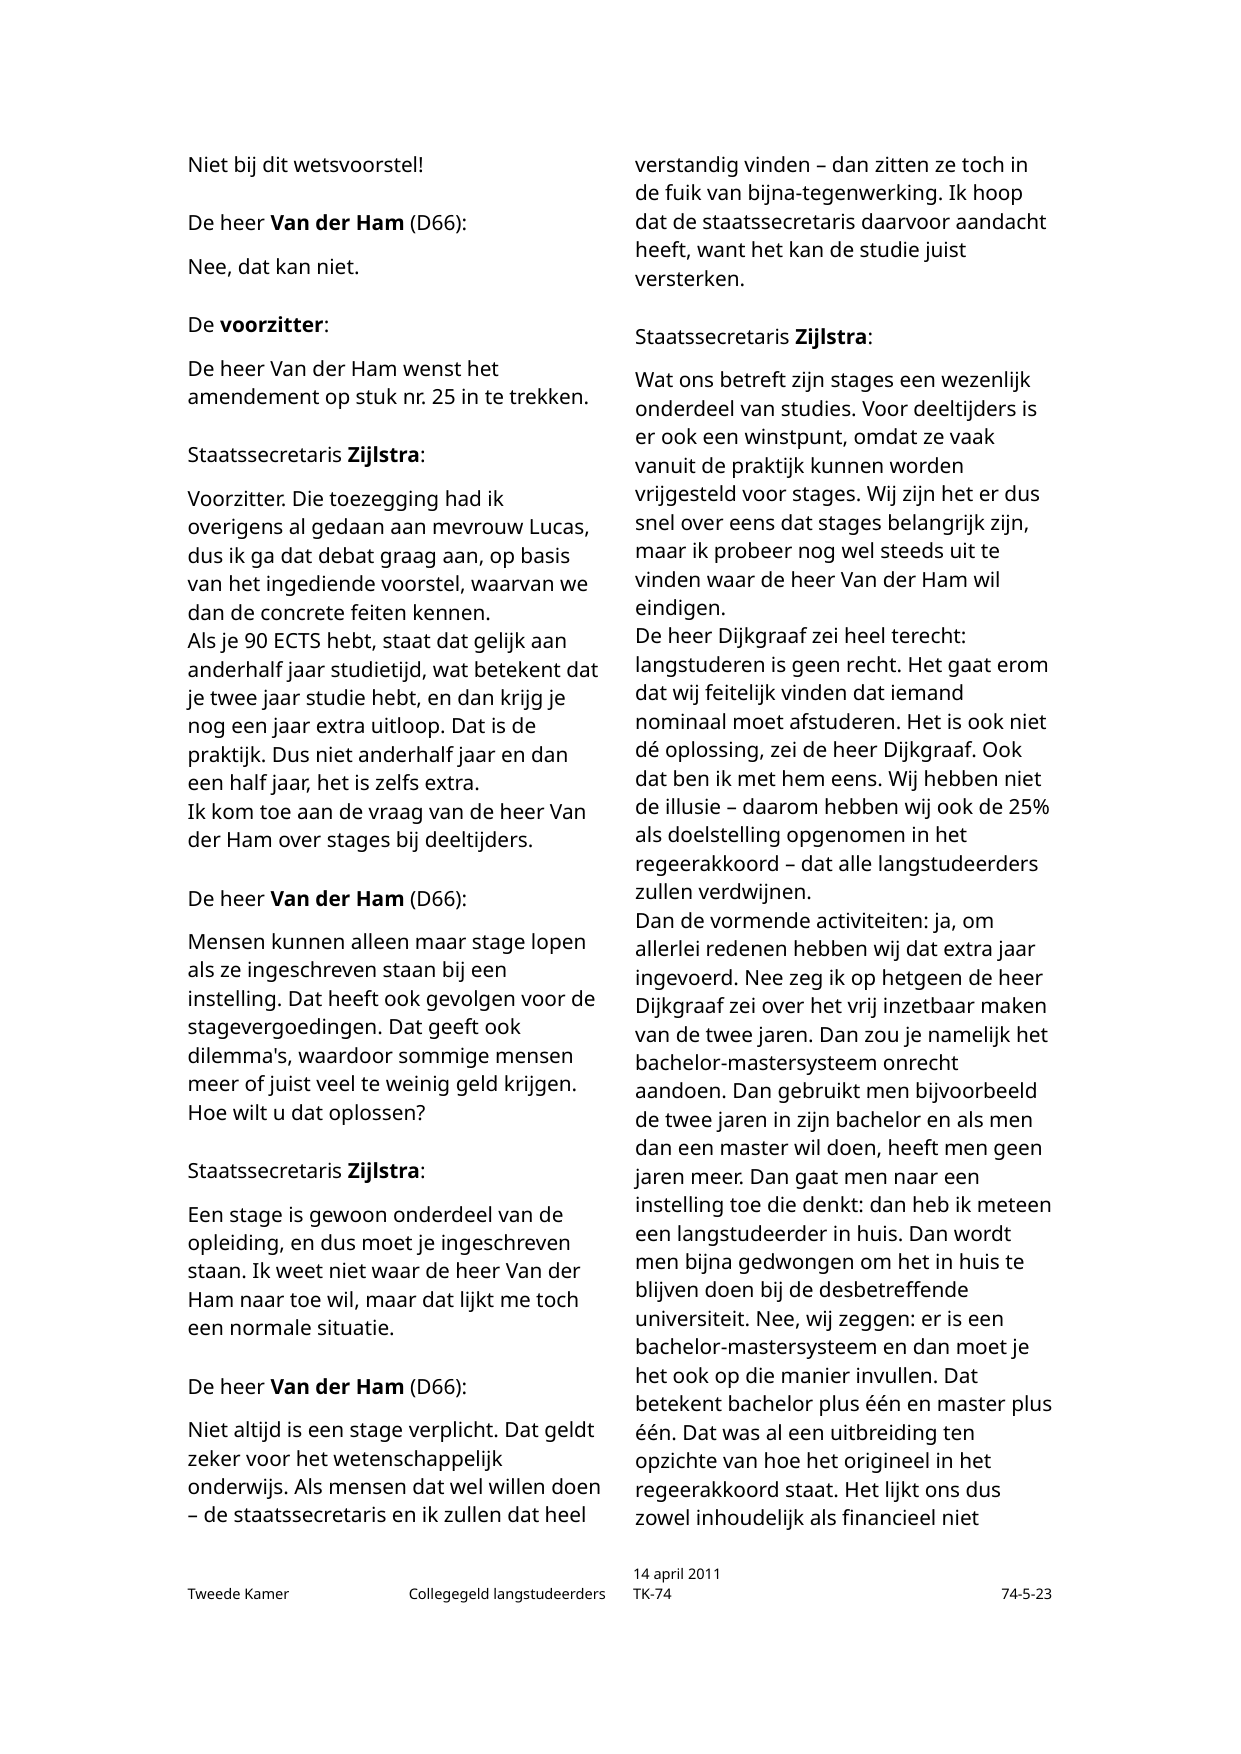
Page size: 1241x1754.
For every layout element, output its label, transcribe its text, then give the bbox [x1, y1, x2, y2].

text Dan de vormende activiteiten: ja, om allerlei redenen hebben wij dat extra jaar ingevoerd. Nee zeg ik op hetgeen de heer Dijkgraaf zei over het vrij inzetbaar maken van de twee jaren. Dan zou je namelijk het bachelor-mastersysteem onrecht aandoen. Dan gebruikt men bijvoorbeeld de twee jaren in zijn bachelor en als men dan een master wil doen, heeft men geen jaren meer. Dan gaat men naar een instelling toe die denkt: dan heb ik meteen een langstudeerder in huis. Dan wordt men bijna gedwongen om het in huis te blijven doen bij de desbetreffende universiteit. Nee, wij zeggen: er is een bachelor-mastersysteem en dan moet je het ook op die manier invullen. Dat betekent bachelor plus één en master plus één. Dat was al een uitbreiding ten opzichte van hoe het origineel in het regeerakkoord staat. Het lijkt ons dus zowel inhoudelijk als financieel niet [635, 906, 1053, 1532]
text De heer Van der Ham (D66): [187, 884, 605, 912]
text Niet altijd is een stage verplicht. Dat geldt zeker voor het wetenschappelijk onderwijs. Als mensen dat wel willen doen – de staatssecretaris en ik zullen dat heel [187, 1415, 605, 1529]
text De voorzitter: [187, 310, 605, 339]
text Nee, dat kan niet. [187, 252, 605, 280]
text Ik kom toe aan de vraag van de heer Van der Ham over stages bij deeltijders. [187, 797, 605, 854]
text De heer Van der Ham (D66): [187, 208, 605, 237]
text De heer Van der Ham (D66): [187, 1372, 605, 1400]
text Mensen kunnen alleen maar stage lopen als ze ingeschreven staan bij een instelling. Dat heeft ook gevolgen voor de stagevergoedingen. Dat geeft ook dilemma's, waardoor sommige mensen meer of juist veel te weinig geld krijgen. Hoe wilt u dat oplossen? [187, 927, 605, 1126]
text Staatssecretaris Zijlstra: [187, 1156, 605, 1185]
text Een stage is gewoon onderdeel van de opleiding, en dus moet je ingeschreven staan. Ik weet niet waar de heer Van der Ham naar toe wil, maar dat lijkt me toch een normale situatie. [187, 1200, 605, 1342]
text Wat ons betreft zijn stages een wezenlijk onderdeel van studies. Voor deeltijders is er ook een winstpunt, omdat ze vaak vanuit de praktijk kunnen worden vrijgesteld voor stages. Wij zijn het er dus snel over eens dat stages belangrijk zijn, maar ik probeer nog wel steeds uit te vinden waar de heer Van der Ham wil eindigen. [635, 366, 1053, 622]
text De heer Dijkgraaf zei heel terecht: langstuderen is geen recht. Het gaat erom dat wij feitelijk vinden dat iemand nominaal moet afstuderen. Het is ook niet dé oplossing, zei de heer Dijkgraaf. Ook dat ben ik met hem eens. Wij hebben niet de illusie – daarom hebben wij ook de 25% als doelstelling opgenomen in het regeerakkoord – dat alle langstudeerders zullen verdwijnen. [635, 622, 1053, 906]
text Voorzitter. Die toezegging had ik overigens al gedaan aan mevrouw Lucas, dus ik ga dat debat graag aan, op basis van het ingediende voorstel, waarvan we dan de concrete feiten kennen. [187, 484, 605, 626]
text Niet bij dit wetsvoorstel! [187, 150, 605, 178]
text Als je 90 ECTS hebt, staat dat gelijk aan anderhalf jaar studietijd, wat betekent dat je twee jaar studie hebt, en dan krijg je nog een jaar extra uitloop. Dat is de praktijk. Dus niet anderhalf jaar en dan een half jaar, het is zelfs extra. [187, 626, 605, 797]
text Staatssecretaris Zijlstra: [635, 322, 1053, 351]
text verstandig vinden – dan zitten ze toch in de fuik van bijna-tegenwerking. Ik hoop dat de staatssecretaris daarvoor aandacht heeft, want het kan de studie juist versterken. [635, 150, 1053, 292]
text Staatssecretaris Zijlstra: [187, 441, 605, 469]
text De heer Van der Ham wenst het amendement op stuk nr. 25 in te trekken. [187, 354, 605, 411]
